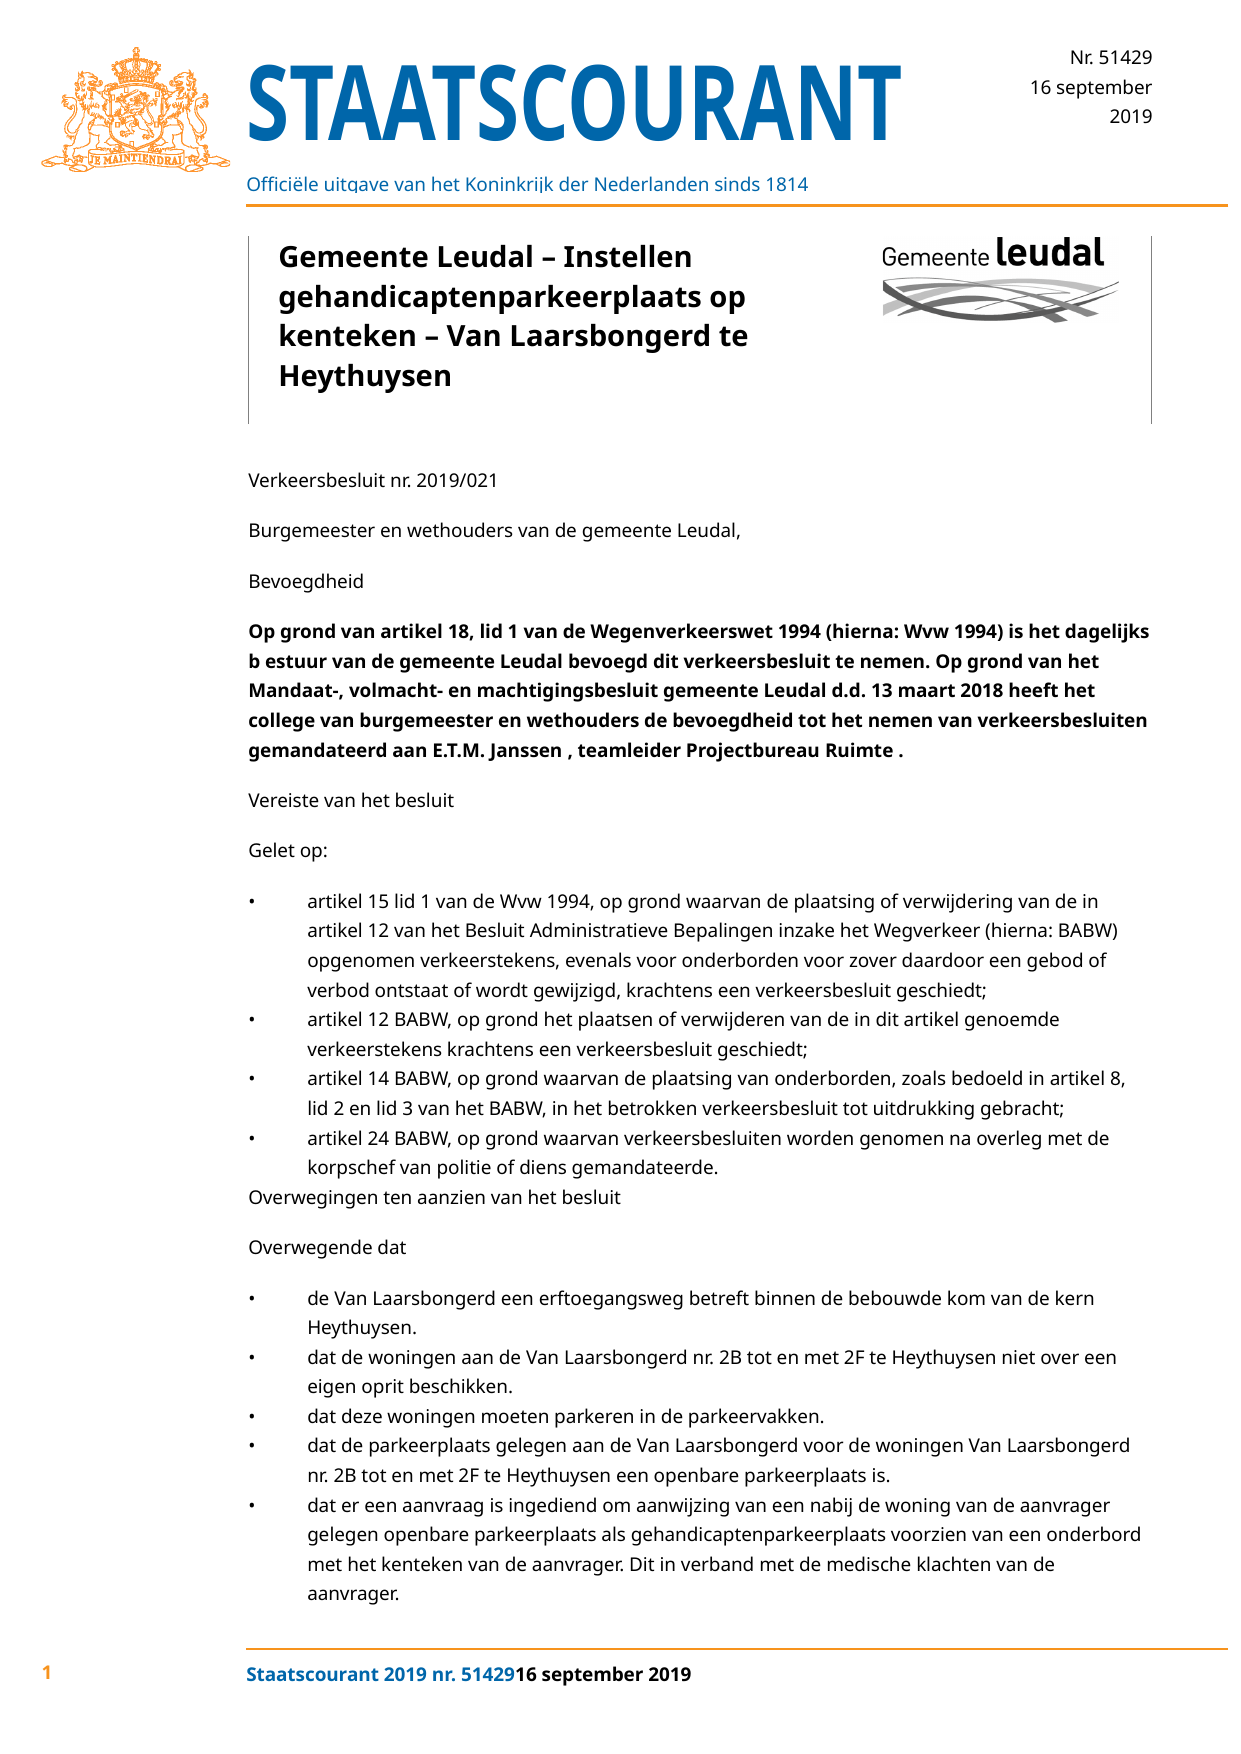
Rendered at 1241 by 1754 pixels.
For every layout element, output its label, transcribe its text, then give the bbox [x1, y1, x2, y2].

table_header [850, 236, 882, 322]
text Gelet op: [248, 838, 1152, 863]
text Overwegende dat [248, 1234, 1152, 1260]
table_header Gemeente Leudal – Instellen gehandicaptenparkeerplaats op kenteken – Van Laarsbongerd te Heythuysen [249, 236, 850, 424]
text Overwegingen ten aanzien van het besluit [248, 1184, 1152, 1210]
table_header [1119, 236, 1151, 322]
text Burgemeester en wethouders van de gemeente Leudal, [248, 518, 1152, 543]
list dat de parkeerplaats gelegen aan de Van Laarsbongerd voor de woningen Van Laarsbongerd nr. 2B tot en met 2F te Heythuysen een openbare parkeerplaats is. [248, 1433, 1152, 1488]
text Bevoegdheid [248, 568, 1152, 594]
picture [882, 236, 1119, 323]
list de Van Laarsbongerd een erftoegangsweg betreft binnen de bebouwde kom van de kern Heythuysen. [248, 1285, 1152, 1340]
picture [41, 47, 231, 172]
table_header [850, 323, 1151, 424]
list artikel 24 BABW, op grond waarvan verkeersbesluiten worden genomen na overleg met de korpschef van politie of diens gemandateerde. [248, 1125, 1152, 1180]
list artikel 12 BABW, op grond het plaatsen of verwijderen van de in dit artikel genoemde verkeerstekens krachtens een verkeersbesluit geschiedt; [248, 1006, 1152, 1062]
text Vereiste van het besluit [248, 787, 1152, 813]
text Op grond van artikel 18, lid 1 van de Wegenverkeerswet 1994 (hierna: Wvw 1994) is het dagelijks b estuur van de gemeente Leudal bevoegd dit verkeersbesluit te nemen. Op grond van het Mandaat-, volmacht- en machtigingsbesluit gemeente Leudal d.d. 13 maart 2018 heeft het college van burgemeester en wethouders de bevoegdheid tot het nemen van verkeersbesluiten gemandateerd aan E.T.M. Janssen , teamleider Projectbureau Ruimte . [248, 618, 1152, 763]
text Verkeersbesluit nr. 2019/021 [248, 467, 1152, 493]
list dat de woningen aan de Van Laarsbongerd nr. 2B tot en met 2F te Heythuysen niet over een eigen oprit beschikken. [248, 1344, 1152, 1399]
list dat deze woningen moeten parkeren in de parkeervakken. [248, 1403, 1152, 1429]
list artikel 15 lid 1 van de Wvw 1994, op grond waarvan de plaatsing of verwijdering van de in artikel 12 van het Besluit Administratieve Bepalingen inzake het Wegverkeer (hierna: BABW) opgenomen verkeerstekens, evenals voor onderborden voor zover daardoor een gebod of verbod ontstaat of wordt gewijzigd, krachtens een verkeersbesluit geschiedt; [248, 888, 1152, 1003]
list dat er een aanvraag is ingediend om aanwijzing van een nabij de woning van de aanvrager gelegen openbare parkeerplaats als gehandicaptenparkeerplaats voorzien van een onderbord met het kenteken van de aanvrager. Dit in verband met de medische klachten van de aanvrager. [248, 1492, 1152, 1606]
list artikel 14 BABW, op grond waarvan de plaatsing van onderborden, zoals bedoeld in artikel 8, lid 2 en lid 3 van het BABW, in het betrokken verkeersbesluit tot uitdrukking gebracht; [248, 1066, 1152, 1121]
